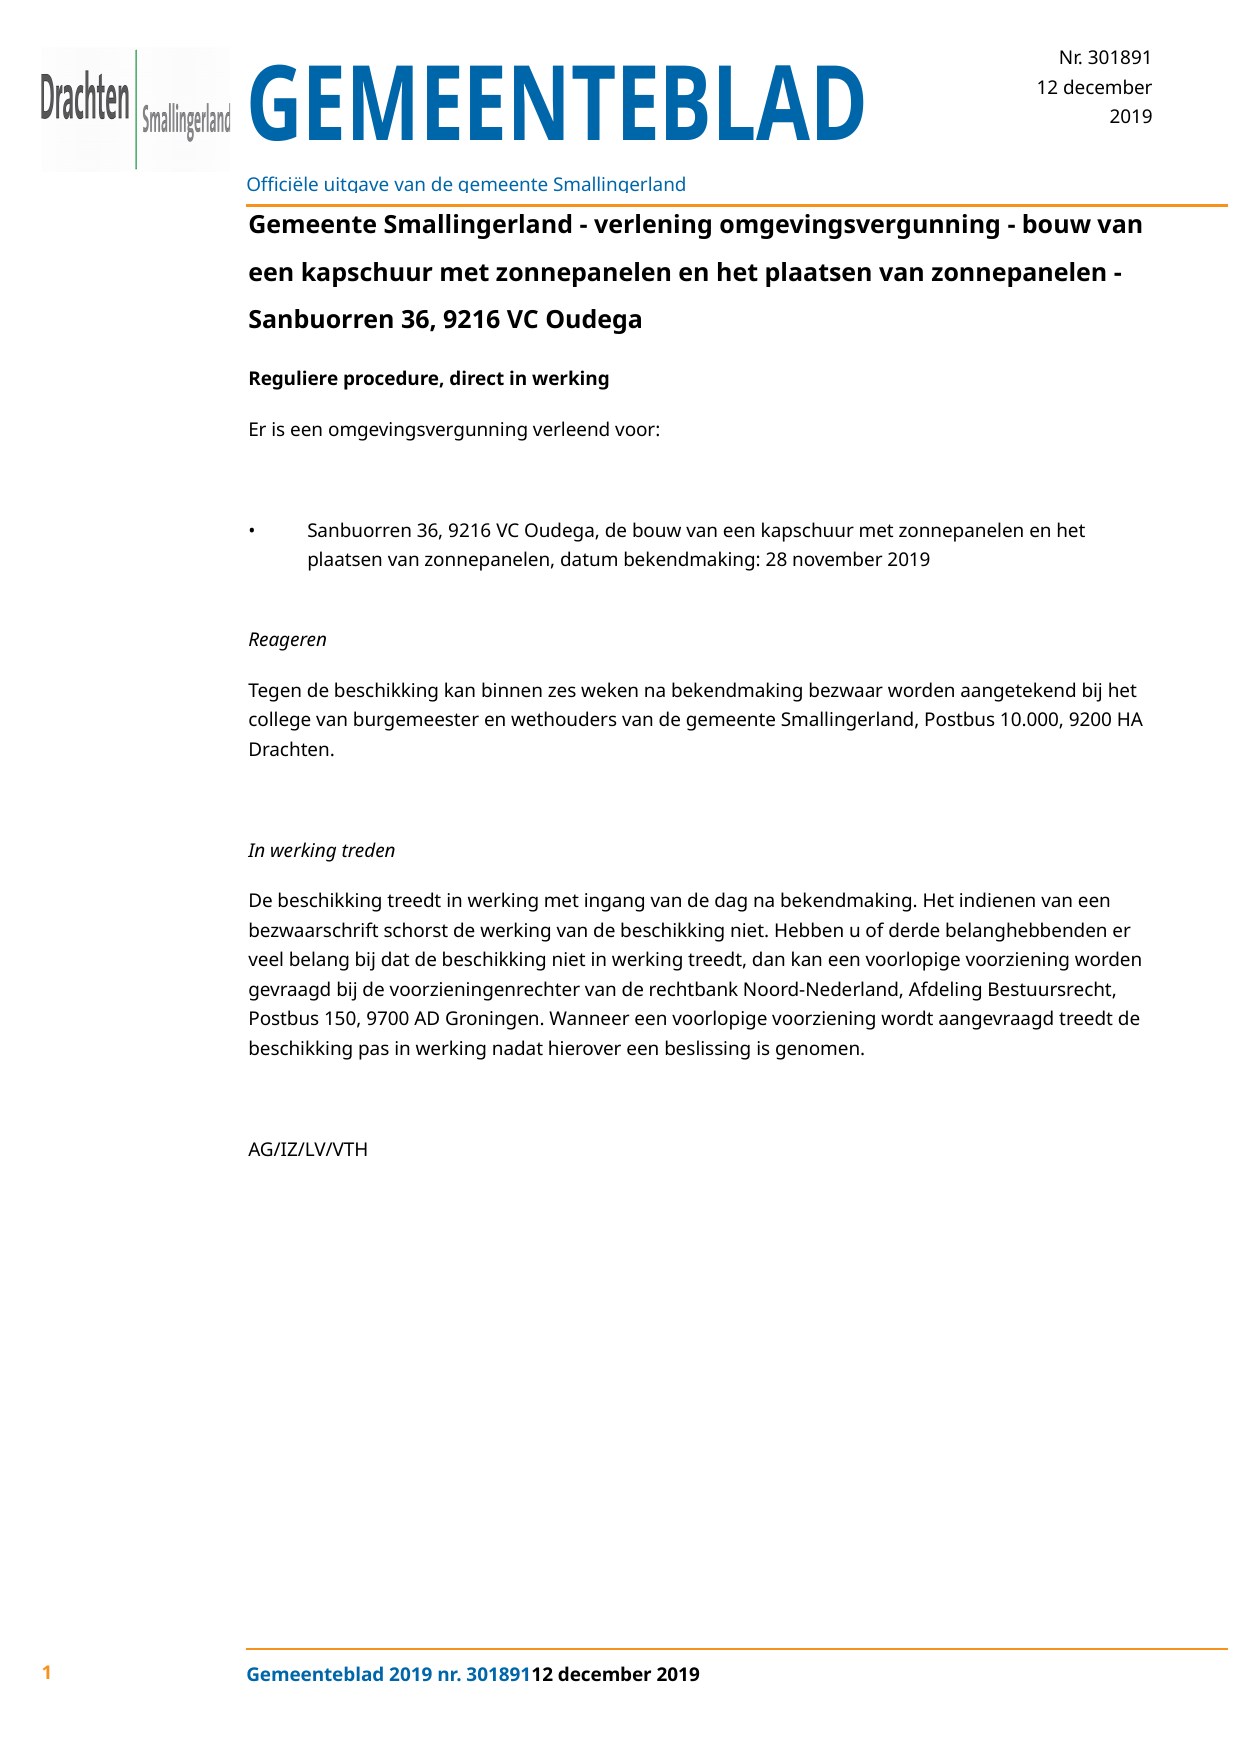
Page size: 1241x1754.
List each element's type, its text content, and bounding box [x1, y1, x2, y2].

text Tegen de beschikking kan binnen zes weken na bekendmaking bezwaar worden aangetekend bij het college van burgemeester en wethouders van de gemeente Smallingerland, Postbus 10.000, 9200 HA Drachten. [248, 677, 1152, 762]
text Gemeente Smallingerland - verlening omgevingsvergunning - bouw van een kapschuur met zonnepanelen en het plaatsen van zonnepanelen - Sanbuorren 36, 9216 VC Oudega [248, 207, 1152, 336]
picture [41, 47, 231, 172]
text De beschikking treedt in werking met ingang van de dag na bekendmaking. Het indienen van een bezwaarschrift schorst de werking van de beschikking niet. Hebben u of derde belanghebbenden er veel belang bij dat de beschikking niet in werking treedt, dan kan een voorlopige voorziening worden gevraagd bij de voorzieningenrechter van de rechtbank Noord-Nederland, Afdeling Bestuursrecht, Postbus 150, 9700 AD Groningen. Wanneer een voorlopige voorziening wordt aangevraagd treedt de beschikking pas in werking nadat hierover een beslissing is genomen. [248, 887, 1152, 1061]
text Reguliere procedure, direct in werking [248, 366, 1152, 391]
text In werking treden [248, 837, 1152, 862]
text Reageren [248, 626, 1152, 652]
list Sanbuorren 36, 9216 VC Oudega, de bouw van een kapschuur met zonnepanelen en het plaatsen van zonnepanelen, datum bekendmaking: 28 november 2019 [248, 517, 1152, 572]
text Er is een omgevingsvergunning verleend voor: [248, 416, 1152, 442]
text AG/IZ/LV/VTH [248, 1136, 1152, 1162]
